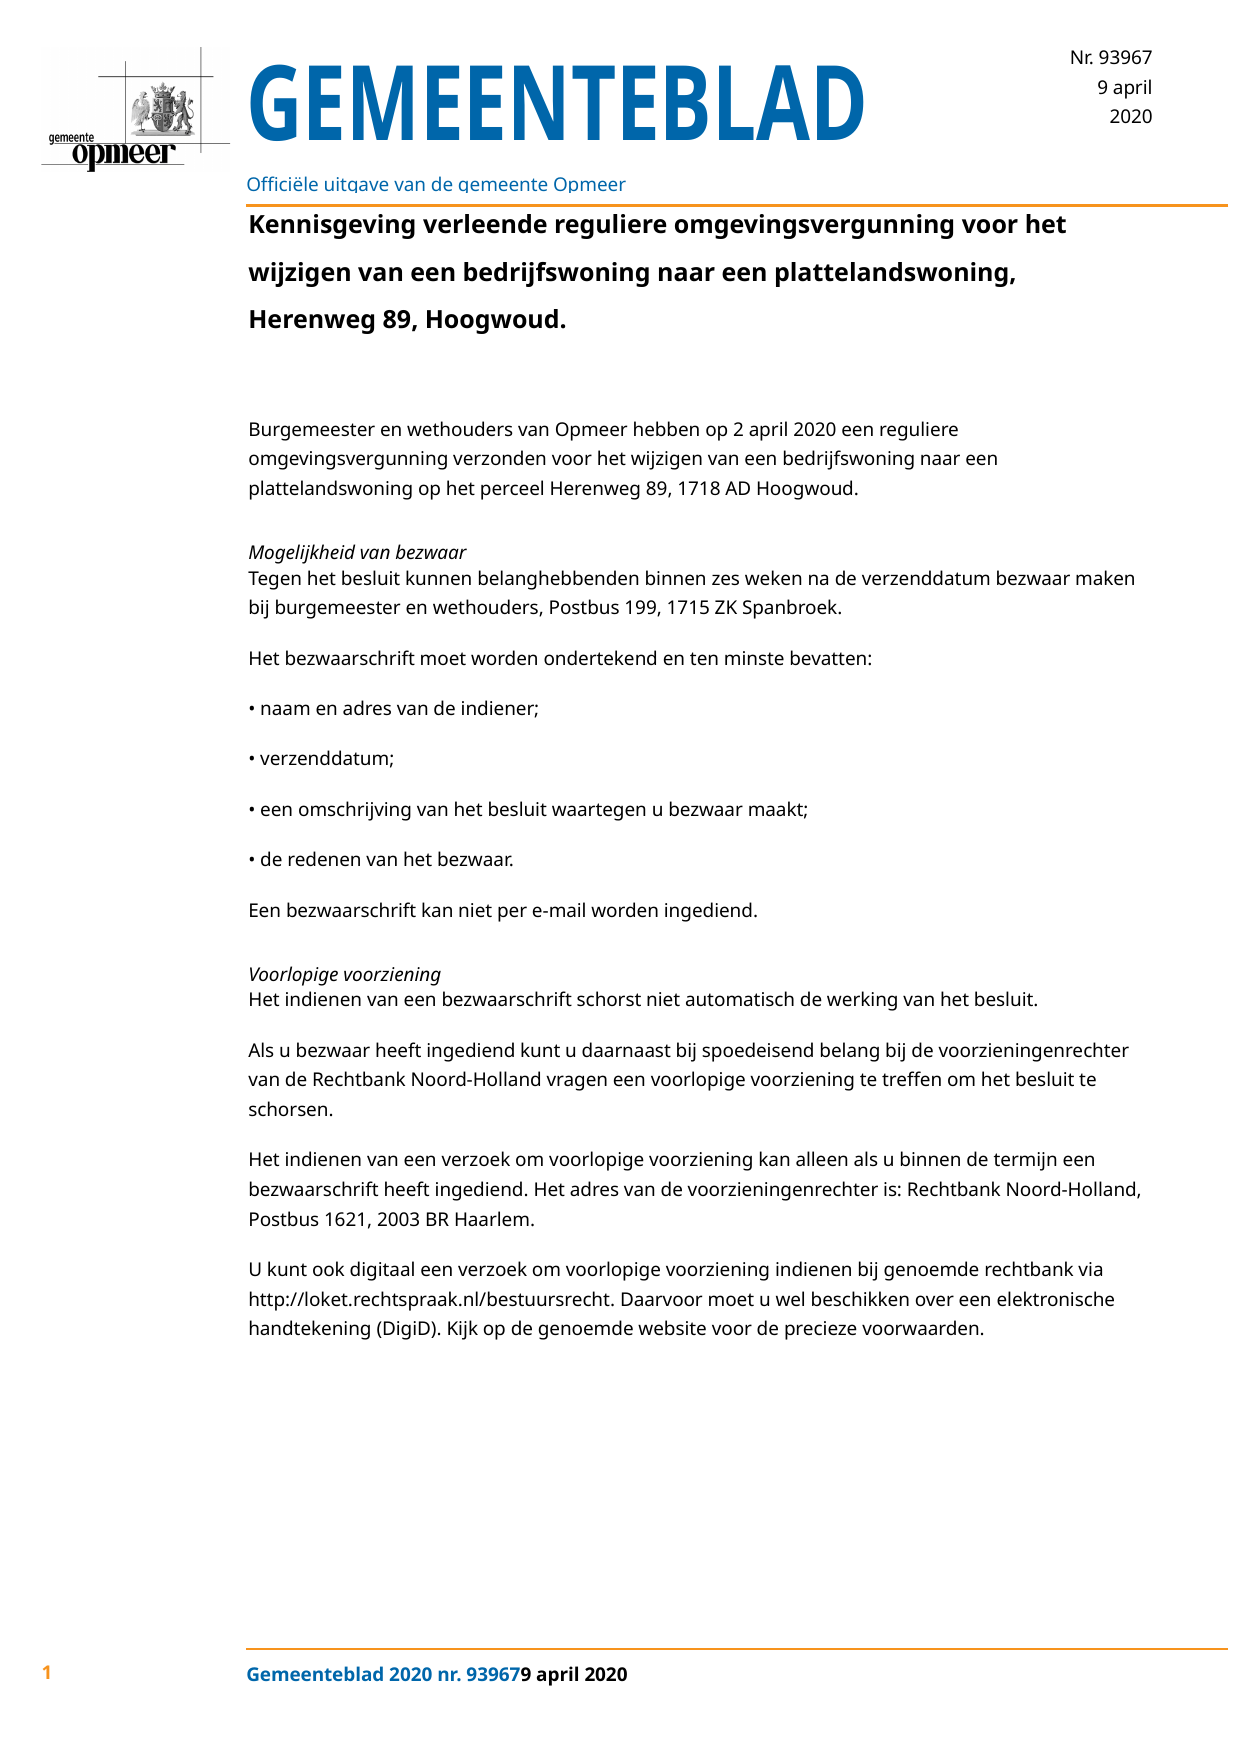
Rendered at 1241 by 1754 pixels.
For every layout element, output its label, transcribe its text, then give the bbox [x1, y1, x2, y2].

text • naam en adres van de indiener; [248, 695, 1152, 721]
text Het indienen van een verzoek om voorlopige voorziening kan alleen als u binnen de termijn een bezwaarschrift heeft ingediend. Het adres van de voorzieningenrechter is: Rechtbank Noord-Holland, Postbus 1621, 2003 BR Haarlem. [248, 1147, 1152, 1231]
text • verzenddatum; [248, 746, 1152, 771]
text Kennisgeving verleende reguliere omgevingsvergunning voor het wijzigen van een bedrijfswoning naar een plattelandswoning, Herenweg 89, Hoogwoud. [248, 207, 1152, 336]
text U kunt ook digitaal een verzoek om voorlopige voorziening indienen bij genoemde rechtbank via http://loket.rechtspraak.nl/bestuursrecht. Daarvoor moet u wel beschikken over een elektronische handtekening (DigiD). Kijk op de genoemde website voor de precieze voorwaarden. [248, 1256, 1152, 1341]
text Een bezwaarschrift kan niet per e-mail worden ingediend. [248, 897, 1152, 923]
text • een omschrijving van het besluit waartegen u bezwaar maakt; [248, 796, 1152, 822]
text Burgemeester en wethouders van Opmeer hebben op 2 april 2020 een reguliere omgevingsvergunning verzonden voor het wijzigen van een bedrijfswoning naar een plattelandswoning op het perceel Herenweg 89, 1718 AD Hoogwoud. [248, 416, 1152, 501]
text • de redenen van het bezwaar. [248, 846, 1152, 872]
text Tegen het besluit kunnen belanghebbenden binnen zes weken na de verzenddatum bezwaar maken bij burgemeester en wethouders, Postbus 199, 1715 ZK Spanbroek. [248, 565, 1152, 620]
text Het bezwaarschrift moet worden ondertekend en ten minste bevatten: [248, 645, 1152, 671]
text Voorlopige voorziening [248, 961, 1152, 987]
text Het indienen van een bezwaarschrift schorst niet automatisch de werking van het besluit. [248, 987, 1152, 1012]
text Mogelijkheid van bezwaar [248, 539, 1152, 565]
text Als u bezwaar heeft ingediend kunt u daarnaast bij spoedeisend belang bij de voorzieningenrechter van de Rechtbank Noord-Holland vragen een voorlopige voorziening te treffen om het besluit te schorsen. [248, 1037, 1152, 1122]
picture [41, 47, 231, 172]
